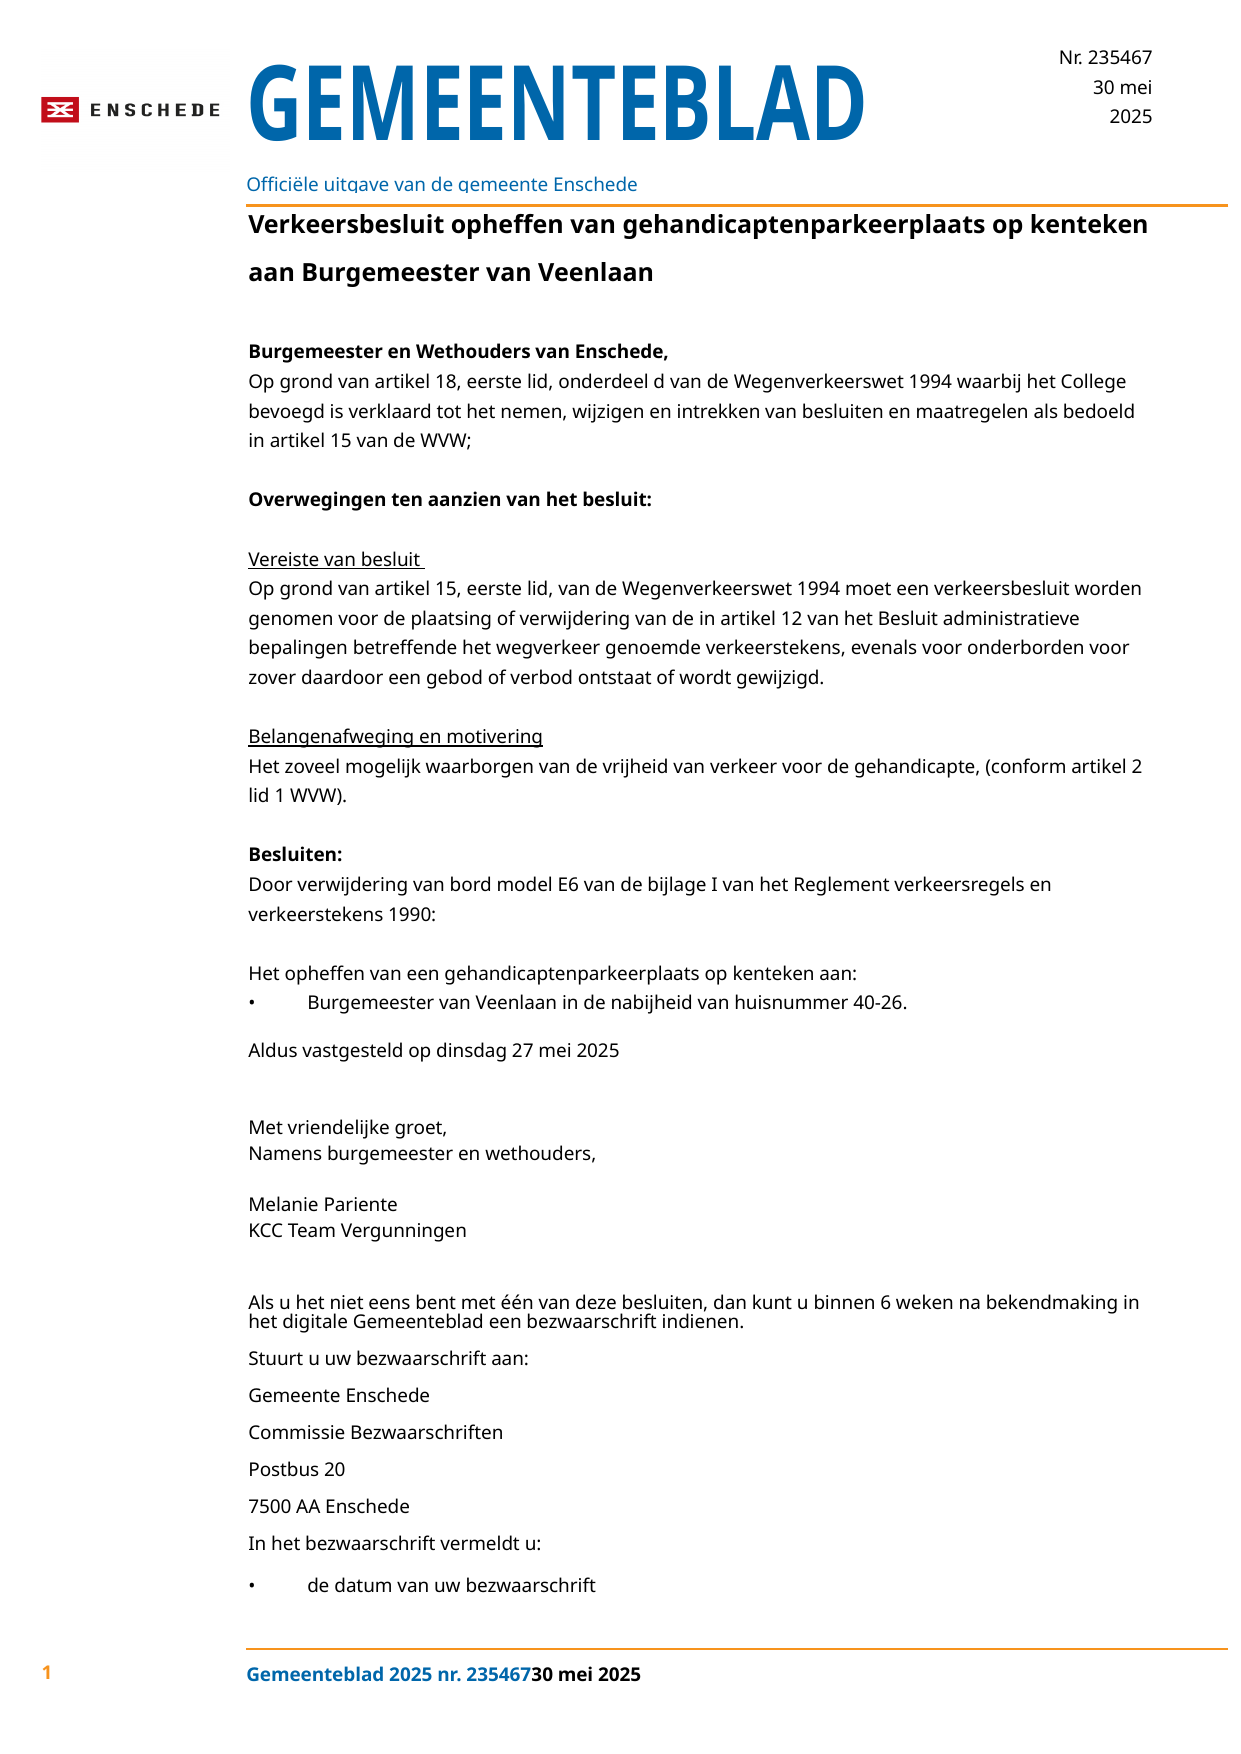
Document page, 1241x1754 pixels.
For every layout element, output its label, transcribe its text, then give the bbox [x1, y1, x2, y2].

text Gemeente Enschede [248, 1387, 1152, 1406]
text Op grond van artikel 18, eerste lid, onderdeel d van de Wegenverkeerswet 1994 waarbij het College bevoegd is verklaard tot het nemen, wijzigen en intrekken van besluiten en maatregelen als bedoeld in artikel 15 van de WVW; [248, 368, 1152, 453]
text Verkeersbesluit opheffen van gehandicaptenparkeerplaats op kenteken aan Burgemeester van Veenlaan [248, 207, 1152, 288]
picture [41, 47, 231, 172]
text Door verwijdering van bord model E6 van de bijlage I van het Reglement verkeersregels en verkeerstekens 1990: [248, 871, 1152, 926]
text Vereiste van besluit [248, 546, 1152, 571]
text Commissie Bezwaarschriften [248, 1424, 1152, 1443]
text Namens burgemeester en wethouders, [248, 1140, 1152, 1166]
text Met vriendelijke groet, [248, 1114, 1152, 1140]
text Als u het niet eens bent met één van deze besluiten, dan kunt u binnen 6 weken na bekendmaking in het digitale Gemeenteblad een bezwaarschrift indienen. [248, 1294, 1152, 1332]
text 7500 AA Enschede [248, 1498, 1152, 1517]
text Het zoveel mogelijk waarborgen van de vrijheid van verkeer voor de gehandicapte, (conform artikel 2 lid 1 WVW). [248, 753, 1152, 808]
text Belangenafweging en motivering [248, 723, 1152, 749]
text Aldus vastgesteld op dinsdag 27 mei 2025 [248, 1037, 1152, 1063]
text Het opheffen van een gehandicaptenparkeerplaats op kenteken aan: [248, 960, 1152, 986]
list de datum van uw bezwaarschrift [248, 1572, 1152, 1598]
text Burgemeester en Wethouders van Enschede, [248, 339, 1152, 364]
list Burgemeester van Veenlaan in de nabijheid van huisnummer 40-26. [248, 989, 1152, 1015]
text Melanie Pariente [248, 1192, 1152, 1217]
text Postbus 20 [248, 1461, 1152, 1480]
text Overwegingen ten aanzien van het besluit: [248, 487, 1152, 512]
text Besluiten: [248, 842, 1152, 867]
text KCC Team Vergunningen [248, 1217, 1152, 1243]
text Op grond van artikel 15, eerste lid, van de Wegenverkeerswet 1994 moet een verkeersbesluit worden genomen voor de plaatsing of verwijdering van de in artikel 12 van het Besluit administratieve bepalingen betreffende het wegverkeer genoemde verkeerstekens, evenals voor onderborden voor zover daardoor een gebod of verbod ontstaat of wordt gewijzigd. [248, 575, 1152, 690]
text Stuurt u uw bezwaarschrift aan: [248, 1350, 1152, 1369]
text In het bezwaarschrift vermeldt u: [248, 1535, 1152, 1554]
